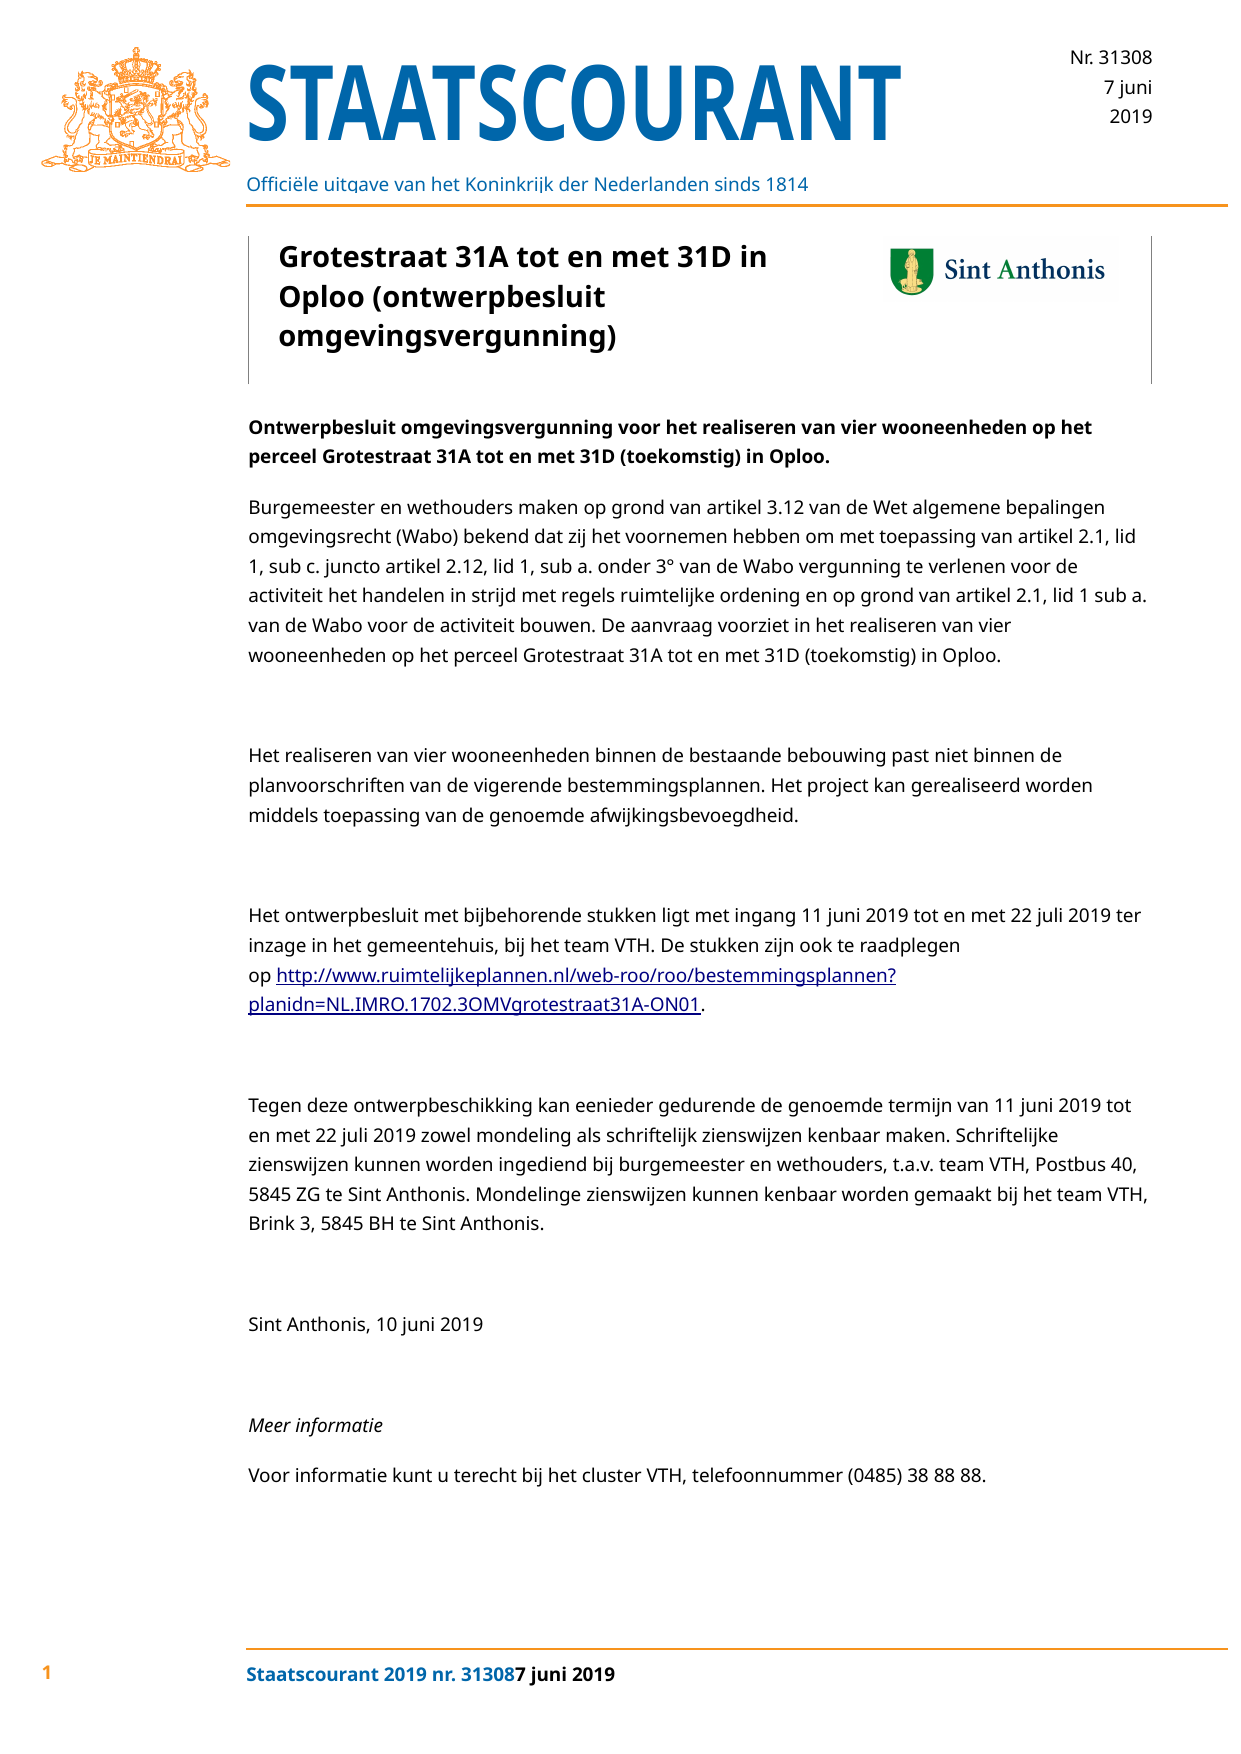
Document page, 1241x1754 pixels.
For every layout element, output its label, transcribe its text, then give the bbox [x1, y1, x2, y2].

text Tegen deze ontwerpbeschikking kan eenieder gedurende de genoemde termijn van 11 juni 2019 tot en met 22 juli 2019 zowel mondeling als schriftelijk zienswijzen kenbaar maken. Schriftelijke zienswijzen kunnen worden ingediend bij burgemeester en wethouders, t.a.v. team VTH, Postbus 40, 5845 ZG te Sint Anthonis. Mondelinge zienswijzen kunnen kenbaar worden gemaakt bij het team VTH, Brink 3, 5845 BH te Sint Anthonis. [248, 1092, 1152, 1236]
picture [882, 236, 1119, 302]
text Burgemeester en wethouders maken op grond van artikel 3.12 van de Wet algemene bepalingen omgevingsrecht (Wabo) bekend dat zij het voornemen hebben om met toepassing van artikel 2.1, lid 1, sub c. juncto artikel 2.12, lid 1, sub a. onder 3° van de Wabo vergunning te verlenen voor de activiteit het handelen in strijd met regels ruimtelijke ordening en op grond van artikel 2.1, lid 1 sub a. van de Wabo voor de activiteit bouwen. De aanvraag voorziet in het realiseren van vier wooneenheden op het perceel Grotestraat 31A tot en met 31D (toekomstig) in Oploo. [248, 494, 1152, 668]
table_header Grotestraat 31A tot en met 31D in Oploo (ontwerpbesluit omgevingsvergunning) [249, 236, 850, 384]
table_header [850, 236, 1151, 384]
text Het ontwerpbesluit met bijbehorende stukken ligt met ingang 11 juni 2019 tot en met 22 juli 2019 ter inzage in het gemeentehuis, bij het team VTH. De stukken zijn ook te raadplegen op http://www.ruimtelijkeplannen.nl/web-roo/roo/bestemmingsplannen?planidn=NL.IMRO.1702.3OMVgrotestraat31A-ON01. [248, 903, 1152, 1017]
picture [41, 47, 231, 172]
text Sint Anthonis, 10 juni 2019 [248, 1311, 1152, 1337]
text Ontwerpbesluit omgevingsvergunning voor het realiseren van vier wooneenheden op het perceel Grotestraat 31A tot en met 31D (toekomstig) in Oploo. [248, 414, 1152, 469]
text Het realiseren van vier wooneenheden binnen de bestaande bebouwing past niet binnen de planvoorschriften van de vigerende bestemmingsplannen. Het project kan gerealiseerd worden middels toepassing van de genoemde afwijkingsbevoegdheid. [248, 743, 1152, 828]
text Meer informatie [248, 1412, 1152, 1438]
text Voor informatie kunt u terecht bij het cluster VTH, telefoonnummer (0485) 38 88 88. [248, 1463, 1152, 1488]
